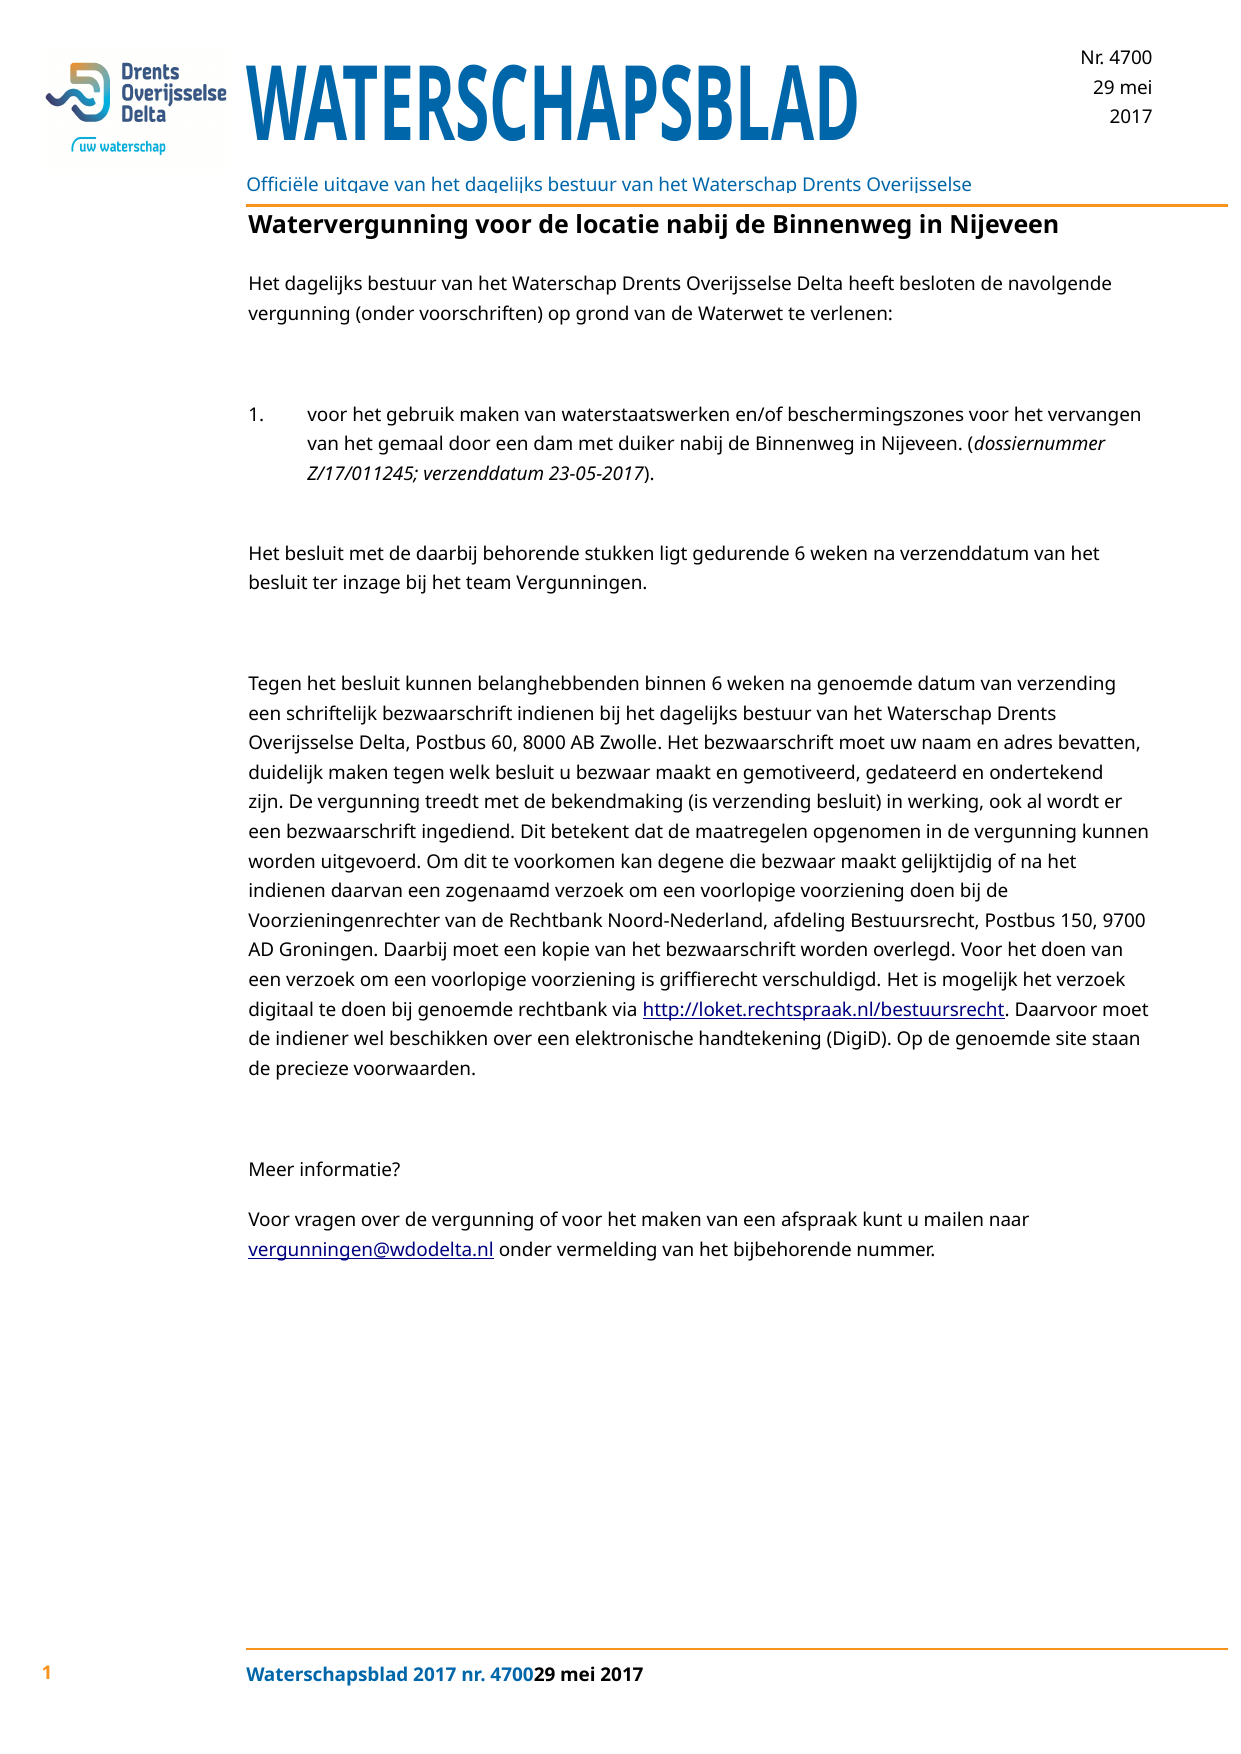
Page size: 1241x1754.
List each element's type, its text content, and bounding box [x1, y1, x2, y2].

text Tegen het besluit kunnen belanghebbenden binnen 6 weken na genoemde datum van verzending een schriftelijk bezwaarschrift indienen bij het dagelijks bestuur van het Waterschap Drents Overijsselse Delta, Postbus 60, 8000 AB Zwolle. Het bezwaarschrift moet uw naam en adres bevatten, duidelijk maken tegen welk besluit u bezwaar maakt en gemotiveerd, gedateerd en ondertekend zijn. De vergunning treedt met de bekendmaking (is verzending besluit) in werking, ook al wordt er een bezwaarschrift ingediend. Dit betekent dat de maatregelen opgenomen in de vergunning kunnen worden uitgevoerd. Om dit te voorkomen kan degene die bezwaar maakt gelijktijdig of na het indienen daarvan een zogenaamd verzoek om een voorlopige voorziening doen bij de Voorzieningenrechter van de Rechtbank Noord-Nederland, afdeling Bestuursrecht, Postbus 150, 9700 AD Groningen. Daarbij moet een kopie van het bezwaarschrift worden overlegd. Voor het doen van een verzoek om een voorlopige voorziening is griffierecht verschuldigd. Het is mogelijk het verzoek digitaal te doen bij genoemde rechtbank via http://loket.rechtspraak.nl/bestuursrecht. Daarvoor moet de indiener wel beschikken over een elektronische handtekening (DigiD). Op de genoemde site staan de precieze voorwaarden. [248, 670, 1152, 1081]
text Het besluit met de daarbij behorende stukken ligt gedurende 6 weken na verzenddatum van het besluit ter inzage bij het team Vergunningen. [248, 540, 1152, 595]
picture [41, 47, 231, 172]
list voor het gebruik maken van waterstaatswerken en/of beschermingszones voor het vervangen van het gemaal door een dam met duiker nabij de Binnenweg in Nijeveen. (dossiernummer Z/17/011245; verzenddatum 23-05-2017). [248, 401, 1152, 486]
text Watervergunning voor de locatie nabij de Binnenweg in Nijeveen [248, 207, 1152, 241]
text Meer informatie? [248, 1156, 1152, 1181]
text Voor vragen over de vergunning of voor het maken van een afspraak kunt u mailen naar vergunningen@wdodelta.nl onder vermelding van het bijbehorende nummer. [248, 1206, 1152, 1261]
text Het dagelijks bestuur van het Waterschap Drents Overijsselse Delta heeft besloten de navolgende vergunning (onder voorschriften) op grond van de Waterwet te verlenen: [248, 270, 1152, 326]
